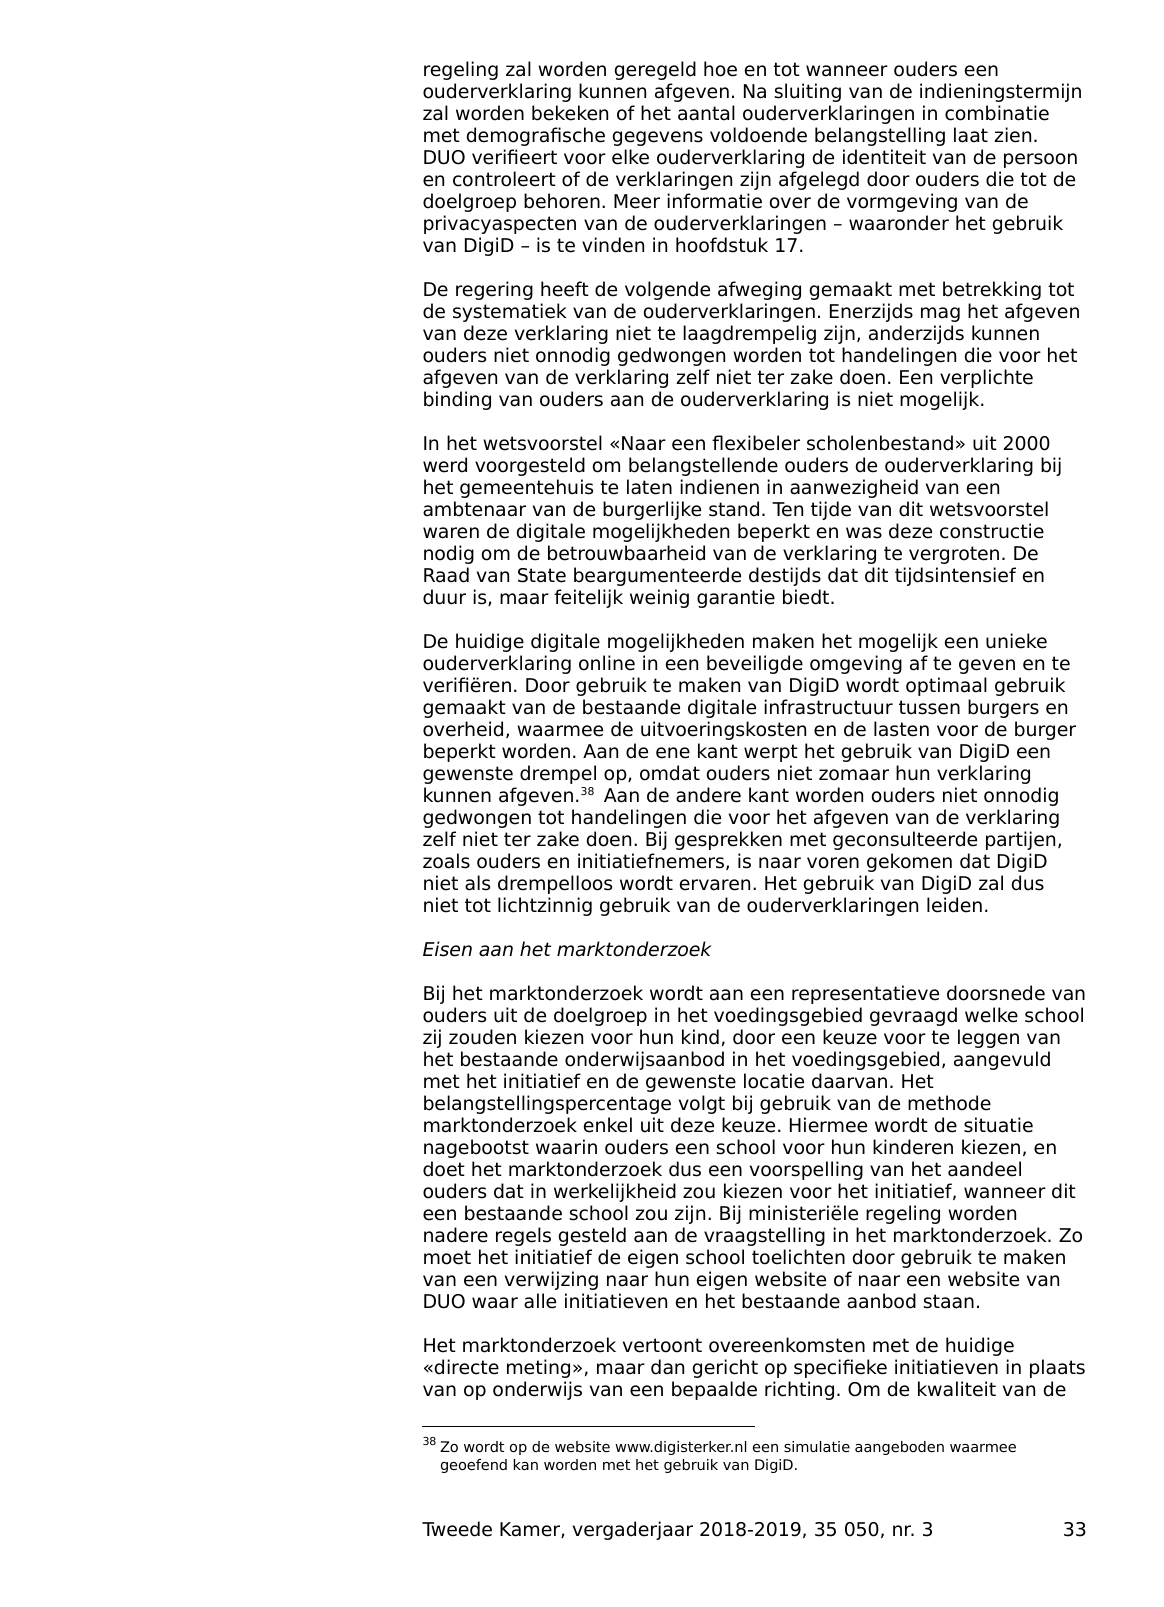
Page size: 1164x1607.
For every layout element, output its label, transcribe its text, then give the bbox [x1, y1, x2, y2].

text Het marktonderzoek vertoont overeenkomsten met de huidige «directe meting», maar dan gericht op specifieke initiatieven in plaats van op onderwijs van een bepaalde richting. Om de kwaliteit van de [422, 1335, 1087, 1401]
text In het wetsvoorstel «Naar een flexibeler scholenbestand» uit 2000 werd voorgesteld om belangstellende ouders de ouderverklaring bij het gemeentehuis te laten indienen in aanwezigheid van een ambtenaar van de burgerlijke stand. Ten tijde van dit wetsvoorstel waren de digitale mogelijkheden beperkt en was deze constructie nodig om de betrouwbaarheid van de verklaring te vergroten. De Raad van State beargumenteerde destijds dat dit tijdsintensief en duur is, maar feitelijk weinig garantie biedt. [422, 433, 1087, 609]
text Zo wordt op de website www.digisterker.nl een simulatie aangeboden waarmee geoefend kan worden met het gebruik van DigiD. [422, 1435, 1087, 1474]
text Bij het marktonderzoek wordt aan een representatieve doorsnede van ouders uit de doelgroep in het voedingsgebied gevraagd welke school zij zouden kiezen voor hun kind, door een keuze voor te leggen van het bestaande onderwijsaanbod in het voedingsgebied, aangevuld met het initiatief en de gewenste locatie daarvan. Het belangstellingspercentage volgt bij gebruik van de methode marktonderzoek enkel uit deze keuze. Hiermee wordt de situatie nagebootst waarin ouders een school voor hun kinderen kiezen, en doet het marktonderzoek dus een voorspelling van het aandeel ouders dat in werkelijkheid zou kiezen voor het initiatief, wanneer dit een bestaande school zou zijn. Bij ministeriële regeling worden nadere regels gesteld aan de vraagstelling in het marktonderzoek. Zo moet het initiatief de eigen school toelichten door gebruik te maken van een verwijzing naar hun eigen website of naar een website van DUO waar alle initiatieven en het bestaande aanbod staan. [422, 983, 1087, 1313]
subtitle Eisen aan het marktonderzoek [422, 939, 1087, 961]
text De huidige digitale mogelijkheden maken het mogelijk een unieke ouderverklaring online in een beveiligde omgeving af te geven en te verifiëren. Door gebruik te maken van DigiD wordt optimaal gebruik gemaakt van de bestaande digitale infrastructuur tussen burgers en overheid, waarmee de uitvoeringskosten en de lasten voor de burger beperkt worden. Aan de ene kant werpt het gebruik van DigiD een gewenste drempel op, omdat ouders niet zomaar hun verklaring kunnen afgeven. Aan de andere kant worden ouders niet onnodig gedwongen tot handelingen die voor het afgeven van de verklaring zelf niet ter zake doen. Bij gesprekken met geconsulteerde partijen, zoals ouders en initiatiefnemers, is naar voren gekomen dat DigiD niet als drempelloos wordt ervaren. Het gebruik van DigiD zal dus niet tot lichtzinnig gebruik van de ouderverklaringen leiden. [422, 631, 1087, 917]
text regeling zal worden geregeld hoe en tot wanneer ouders een ouderverklaring kunnen afgeven. Na sluiting van de indieningstermijn zal worden bekeken of het aantal ouderverklaringen in combinatie met demografische gegevens voldoende belangstelling laat zien. DUO verifieert voor elke ouderverklaring de identiteit van de persoon en controleert of de verklaringen zijn afgelegd door ouders die tot de doelgroep behoren. Meer informatie over de vormgeving van de privacyaspecten van de ouderverklaringen – waaronder het gebruik van DigiD – is te vinden in hoofdstuk 17. [422, 59, 1087, 257]
text De regering heeft de volgende afweging gemaakt met betrekking tot de systematiek van de ouderverklaringen. Enerzijds mag het afgeven van deze verklaring niet te laagdrempelig zijn, anderzijds kunnen ouders niet onnodig gedwongen worden tot handelingen die voor het afgeven van de verklaring zelf niet ter zake doen. Een verplichte binding van ouders aan de ouderverklaring is niet mogelijk. [422, 279, 1087, 411]
